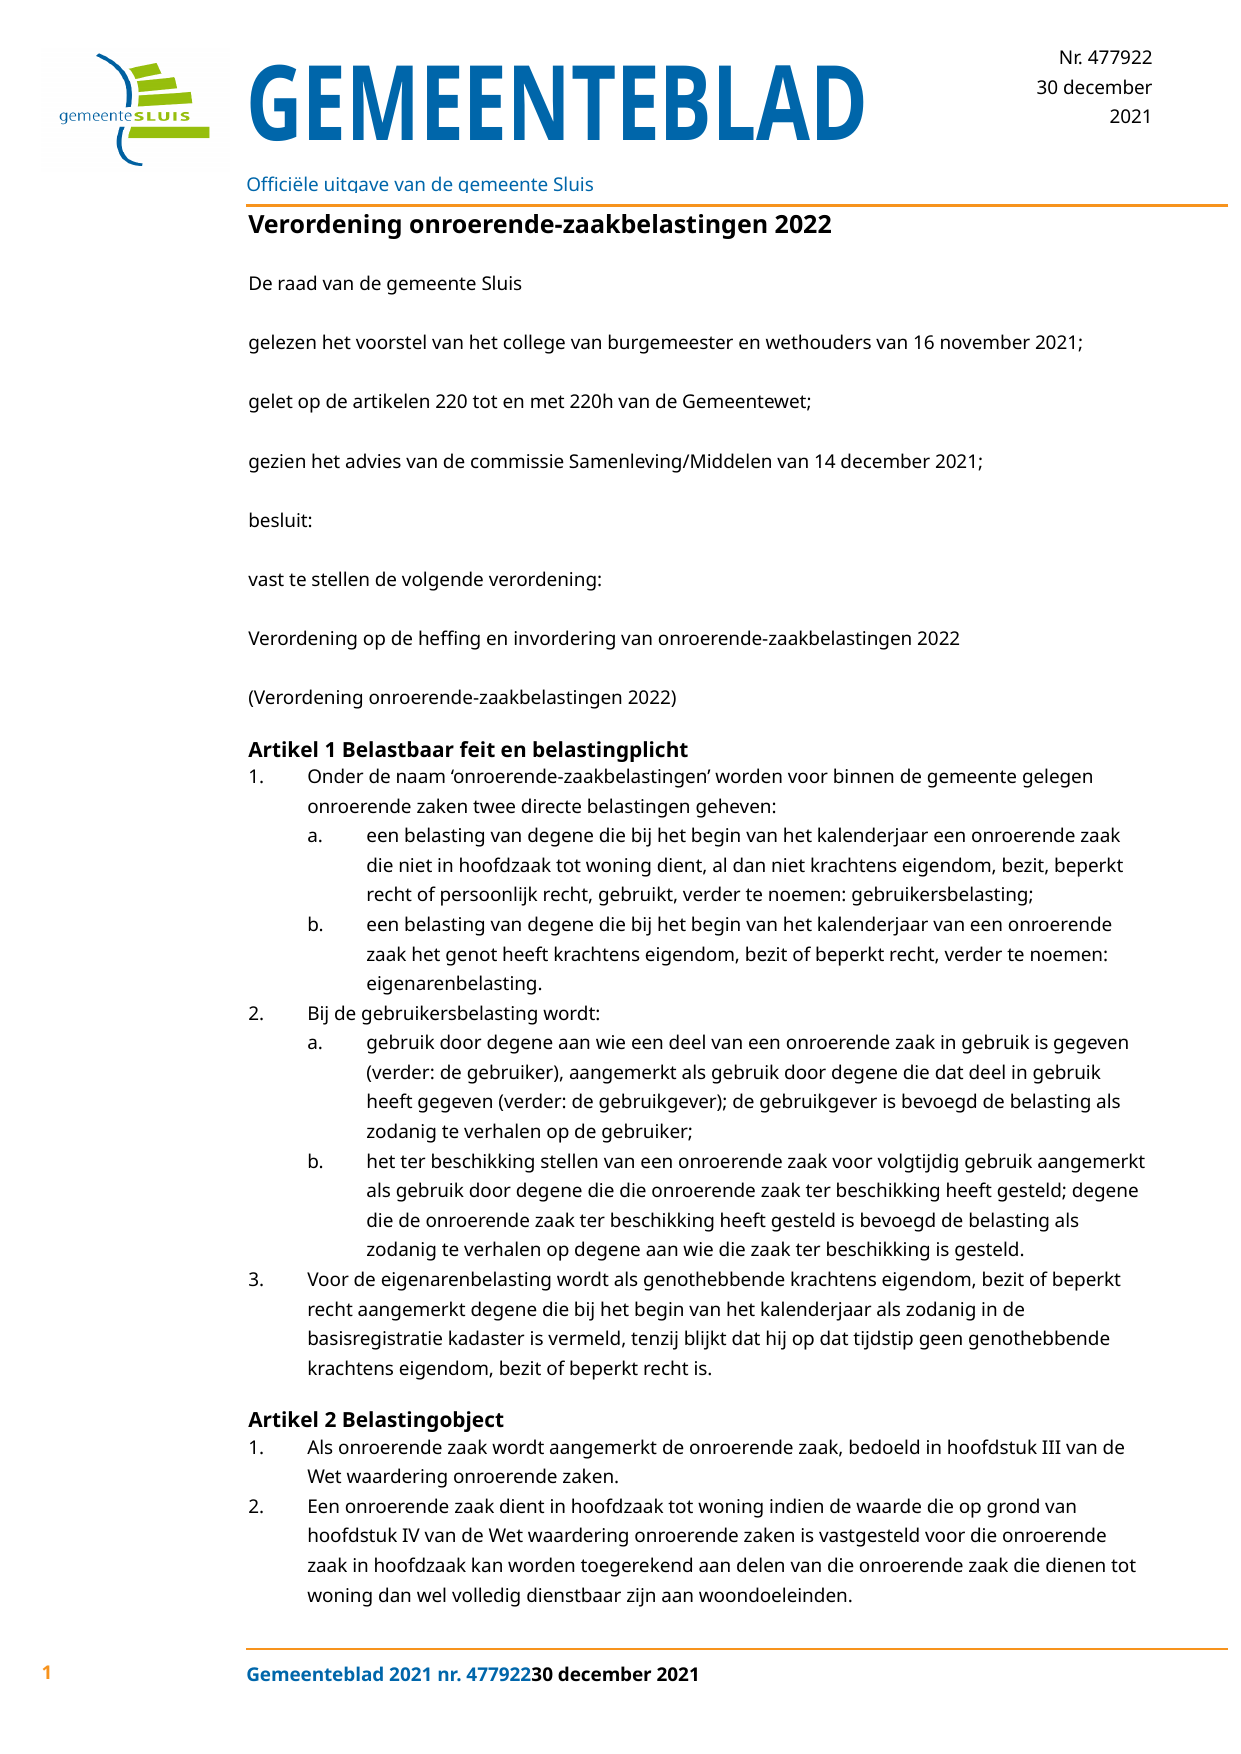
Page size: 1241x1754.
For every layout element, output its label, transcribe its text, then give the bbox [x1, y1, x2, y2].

text De raad van de gemeente Sluis [248, 270, 1152, 296]
text gelezen het voorstel van het college van burgemeester en wethouders van 16 november 2021; [248, 329, 1152, 355]
text Verordening onroerende-zaakbelastingen 2022 [248, 207, 1152, 241]
text vast te stellen de volgende verordening: [248, 566, 1152, 592]
text Artikel 1 Belastbaar feit en belastingplicht [248, 735, 1152, 763]
list Een onroerende zaak dient in hoofdzaak tot woning indien de waarde die op grond van hoofdstuk IV van de Wet waardering onroerende zaken is vastgesteld voor die onroerende zaak in hoofdzaak kan worden toegerekend aan delen van die onroerende zaak die dienen tot woning dan wel volledig dienstbaar zijn aan woondoeleinden. [248, 1493, 1152, 1607]
text Verordening op de heffing en invordering van onroerende-zaakbelastingen 2022 [248, 625, 1152, 651]
list een belasting van degene die bij het begin van het kalenderjaar een onroerende zaak die niet in hoofdzaak tot woning dient, al dan niet krachtens eigendom, bezit, beperkt recht of persoonlijk recht, gebruikt, verder te noemen: gebruikersbelasting; [307, 822, 1152, 907]
list Als onroerende zaak wordt aangemerkt de onroerende zaak, bedoeld in hoofdstuk III van de Wet waardering onroerende zaken. [248, 1434, 1152, 1489]
text besluit: [248, 507, 1152, 533]
text gezien het advies van de commissie Samenleving/Middelen van 14 december 2021; [248, 448, 1152, 473]
text gelet op de artikelen 220 tot en met 220h van de Gemeentewet; [248, 389, 1152, 414]
list gebruik door degene aan wie een deel van een onroerende zaak in gebruik is gegeven (verder: de gebruiker), aangemerkt als gebruik door degene die dat deel in gebruik heeft gegeven (verder: de gebruikgever); de gebruikgever is bevoegd de belasting als zodanig te verhalen op de gebruiker; [307, 1029, 1152, 1144]
text Artikel 2 Belastingobject [248, 1405, 1152, 1434]
picture [41, 47, 231, 172]
list Voor de eigenarenbelasting wordt als genothebbende krachtens eigendom, bezit of beperkt recht aangemerkt degene die bij het begin van het kalenderjaar als zodanig in de basisregistratie kadaster is vermeld, tenzij blijkt dat hij op dat tijdstip geen genothebbende krachtens eigendom, bezit of beperkt recht is. [248, 1266, 1152, 1381]
list een belasting van degene die bij het begin van het kalenderjaar van een onroerende zaak het genot heeft krachtens eigendom, bezit of beperkt recht, verder te noemen: eigenarenbelasting. [307, 911, 1152, 996]
text (Verordening onroerende-zaakbelastingen 2022) [248, 684, 1152, 710]
list Bij de gebruikersbelasting wordt: [248, 1000, 1152, 1026]
list het ter beschikking stellen van een onroerende zaak voor volgtijdig gebruik aangemerkt als gebruik door degene die die onroerende zaak ter beschikking heeft gesteld; degene die de onroerende zaak ter beschikking heeft gesteld is bevoegd de belasting als zodanig te verhalen op degene aan wie die zaak ter beschikking is gesteld. [307, 1148, 1152, 1262]
list Onder de naam ‘onroerende-zaakbelastingen’ worden voor binnen de gemeente gelegen onroerende zaken twee directe belastingen geheven: [248, 763, 1152, 819]
